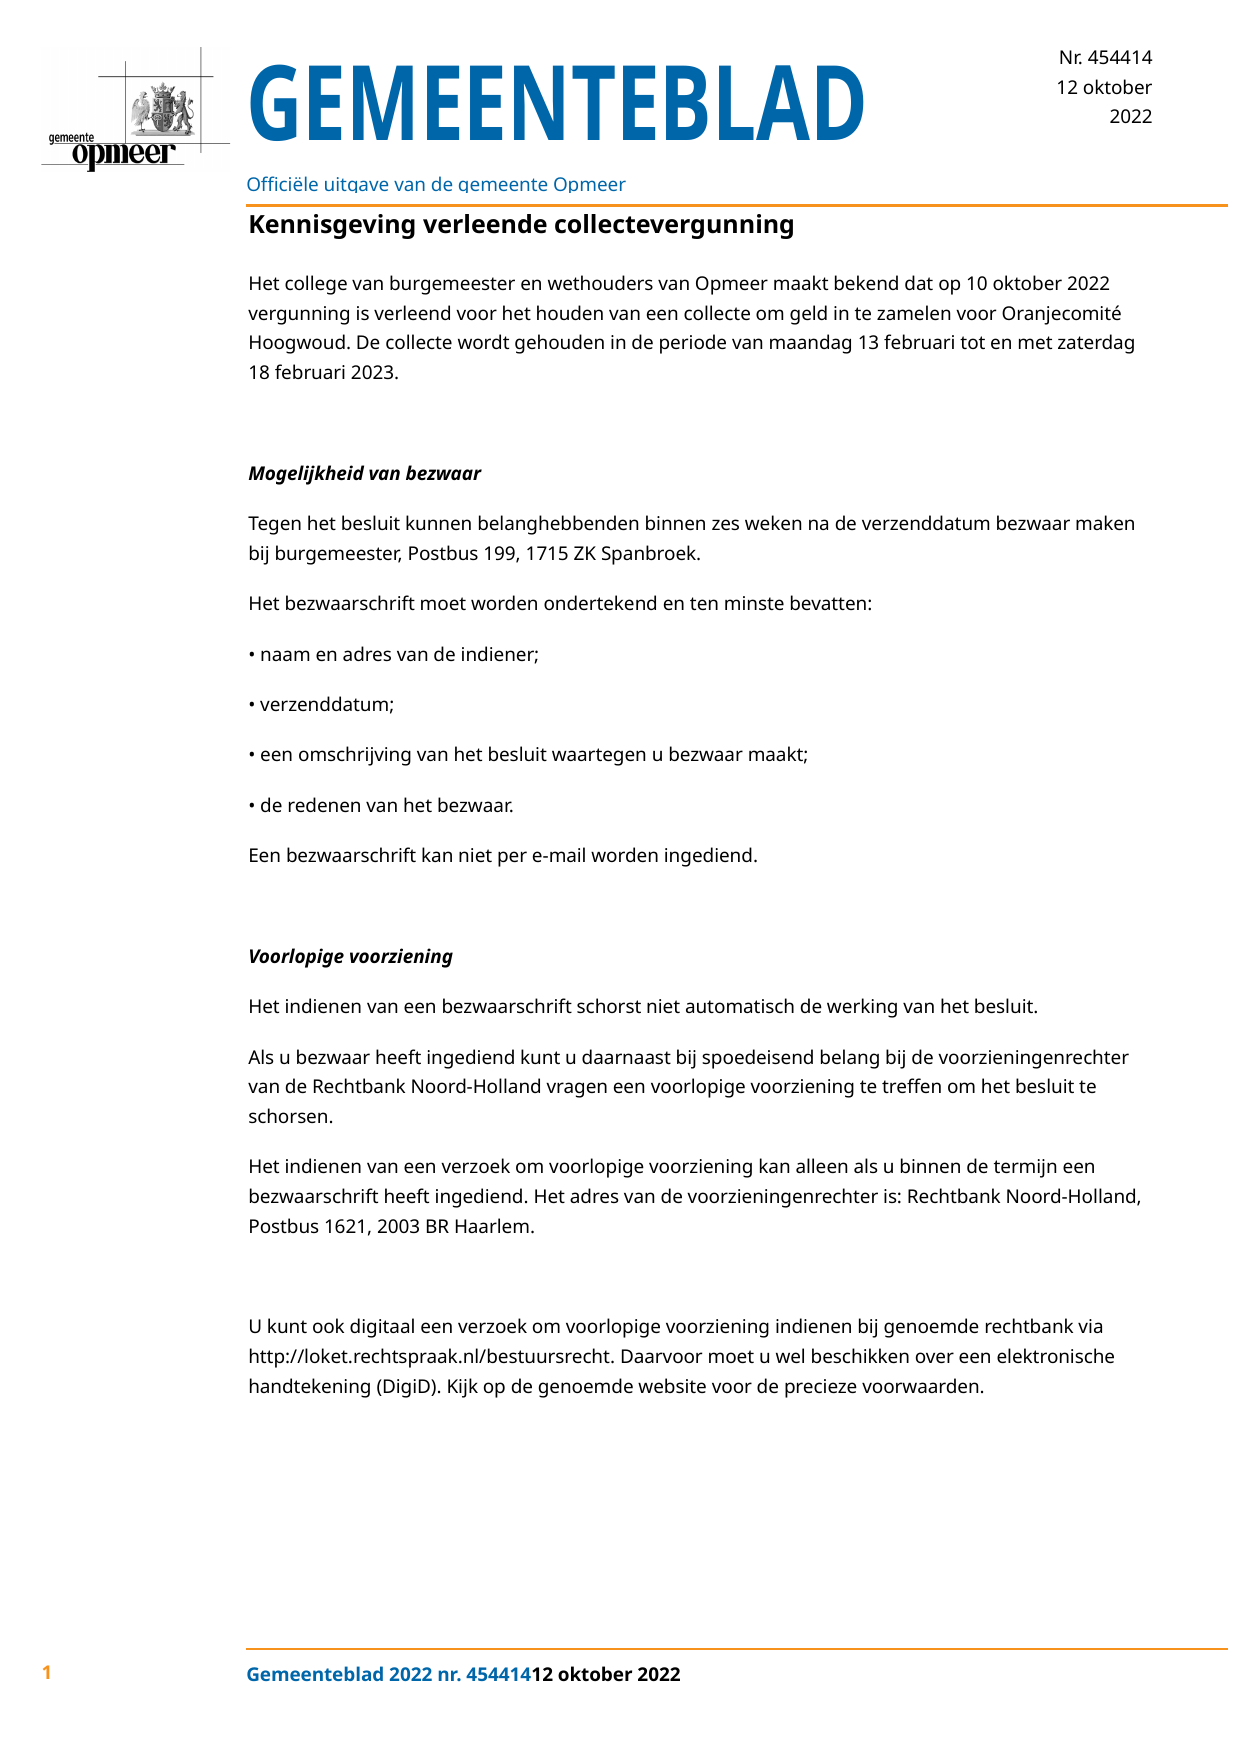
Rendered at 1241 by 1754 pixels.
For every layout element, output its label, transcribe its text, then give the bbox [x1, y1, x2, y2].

text Kennisgeving verleende collectevergunning [248, 207, 1152, 241]
text • een omschrijving van het besluit waartegen u bezwaar maakt; [248, 742, 1152, 767]
text Als u bezwaar heeft ingediend kunt u daarnaast bij spoedeisend belang bij de voorzieningenrechter van de Rechtbank Noord-Holland vragen een voorlopige voorziening te treffen om het besluit te schorsen. [248, 1044, 1152, 1129]
text Het college van burgemeester en wethouders van Opmeer maakt bekend dat op 10 oktober 2022 vergunning is verleend voor het houden van een collecte om geld in te zamelen voor Oranjecomité Hoogwoud. De collecte wordt gehouden in de periode van maandag 13 februari tot en met zaterdag 18 februari 2023. [248, 270, 1152, 385]
text Voorlopige voorziening [248, 943, 1152, 969]
text Mogelijkheid van bezwaar [248, 460, 1152, 486]
text Het bezwaarschrift moet worden ondertekend en ten minste bevatten: [248, 590, 1152, 616]
text Een bezwaarschrift kan niet per e-mail worden ingediend. [248, 842, 1152, 868]
text • de redenen van het bezwaar. [248, 792, 1152, 818]
text Het indienen van een bezwaarschrift schorst niet automatisch de werking van het besluit. [248, 994, 1152, 1019]
text Tegen het besluit kunnen belanghebbenden binnen zes weken na de verzenddatum bezwaar maken bij burgemeester, Postbus 199, 1715 ZK Spanbroek. [248, 510, 1152, 566]
text Het indienen van een verzoek om voorlopige voorziening kan alleen als u binnen de termijn een bezwaarschrift heeft ingediend. Het adres van de voorzieningenrechter is: Rechtbank Noord-Holland, Postbus 1621, 2003 BR Haarlem. [248, 1154, 1152, 1238]
text • verzenddatum; [248, 691, 1152, 717]
text • naam en adres van de indiener; [248, 641, 1152, 666]
picture [41, 47, 231, 172]
text U kunt ook digitaal een verzoek om voorlopige voorziening indienen bij genoemde rechtbank via http://loket.rechtspraak.nl/bestuursrecht. Daarvoor moet u wel beschikken over een elektronische handtekening (DigiD). Kijk op de genoemde website voor de precieze voorwaarden. [248, 1314, 1152, 1398]
